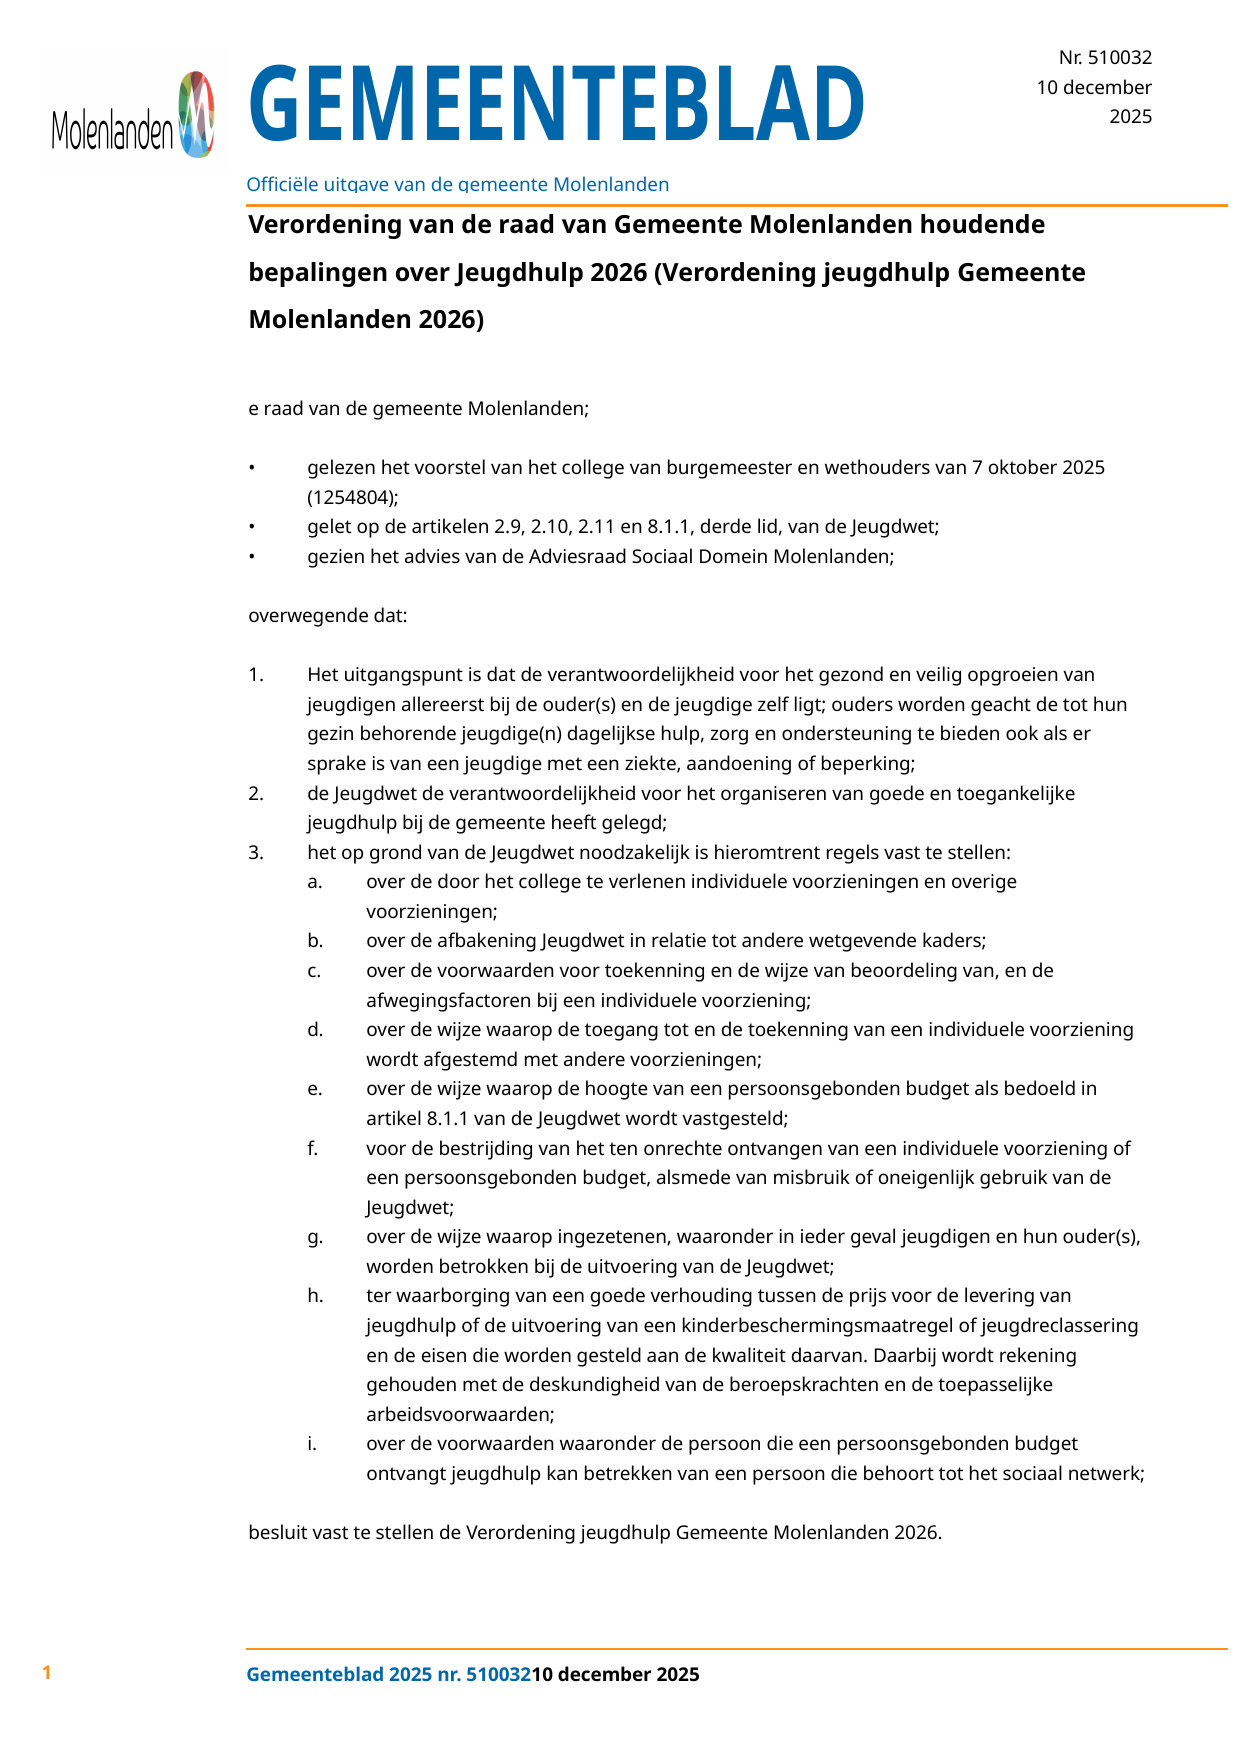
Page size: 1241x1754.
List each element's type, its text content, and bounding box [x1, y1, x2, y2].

text Verordening van de raad van Gemeente Molenlanden houdende bepalingen over Jeugdhulp 2026 (Verordening jeugdhulp Gemeente Molenlanden 2026) [248, 207, 1152, 336]
text e raad van de gemeente Molenlanden; [248, 395, 1152, 421]
list Het uitgangspunt is dat de verantwoordelijkheid voor het gezond en veilig opgroeien van jeugdigen allereerst bij de ouder(s) en de jeugdige zelf ligt; ouders worden geacht de tot hun gezin behorende jeugdige(n) dagelijkse hulp, zorg en ondersteuning te bieden ook als er sprake is van een jeugdige met een ziekte, aandoening of beperking; [248, 661, 1152, 776]
list voor de bestrijding van het ten onrechte ontvangen van een individuele voorziening of een persoonsgebonden budget, alsmede van misbruik of oneigenlijk gebruik van de Jeugdwet; [307, 1135, 1152, 1219]
list de Jeugdwet de verantwoordelijkheid voor het organiseren van goede en toegankelijke jeugdhulp bij de gemeente heeft gelegd; [248, 780, 1152, 835]
list over de door het college te verlenen individuele voorzieningen en overige voorzieningen; [307, 868, 1152, 924]
list over de wijze waarop de toegang tot en de toekenning van een individuele voorziening wordt afgestemd met andere voorzieningen; [307, 1016, 1152, 1072]
list over de wijze waarop ingezetenen, waaronder in ieder geval jeugdigen en hun ouder(s), worden betrokken bij de uitvoering van de Jeugdwet; [307, 1223, 1152, 1279]
list gelet op de artikelen 2.9, 2.10, 2.11 en 8.1.1, derde lid, van de Jeugdwet; [248, 513, 1152, 539]
picture [41, 47, 231, 172]
list gelezen het voorstel van het college van burgemeester en wethouders van 7 oktober 2025 (1254804); [248, 454, 1152, 509]
list over de voorwaarden waaronder de persoon die een persoonsgebonden budget ontvangt jeugdhulp kan betrekken van een persoon die behoort tot het sociaal netwerk; [307, 1431, 1152, 1486]
list over de voorwaarden voor toekenning en de wijze van beoordeling van, en de afwegingsfactoren bij een individuele voorziening; [307, 957, 1152, 1012]
list het op grond van de Jeugdwet noodzakelijk is hieromtrent regels vast te stellen: [248, 839, 1152, 864]
text besluit vast te stellen de Verordening jeugdhulp Gemeente Molenlanden 2026. [248, 1519, 1152, 1545]
text overwegende dat: [248, 602, 1152, 628]
list over de wijze waarop de hoogte van een persoonsgebonden budget als bedoeld in artikel 8.1.1 van de Jeugdwet wordt vastgesteld; [307, 1076, 1152, 1131]
list over de afbakening Jeugdwet in relatie tot andere wetgevende kaders; [307, 928, 1152, 953]
list gezien het advies van de Adviesraad Sociaal Domein Molenlanden; [248, 543, 1152, 569]
list ter waarborging van een goede verhouding tussen de prijs voor de levering van jeugdhulp of de uitvoering van een kinderbeschermingsmaatregel of jeugdreclassering en de eisen die worden gesteld aan de kwaliteit daarvan. Daarbij wordt rekening gehouden met de deskundigheid van de beroepskrachten en de toepasselijke arbeidsvoorwaarden; [307, 1283, 1152, 1427]
